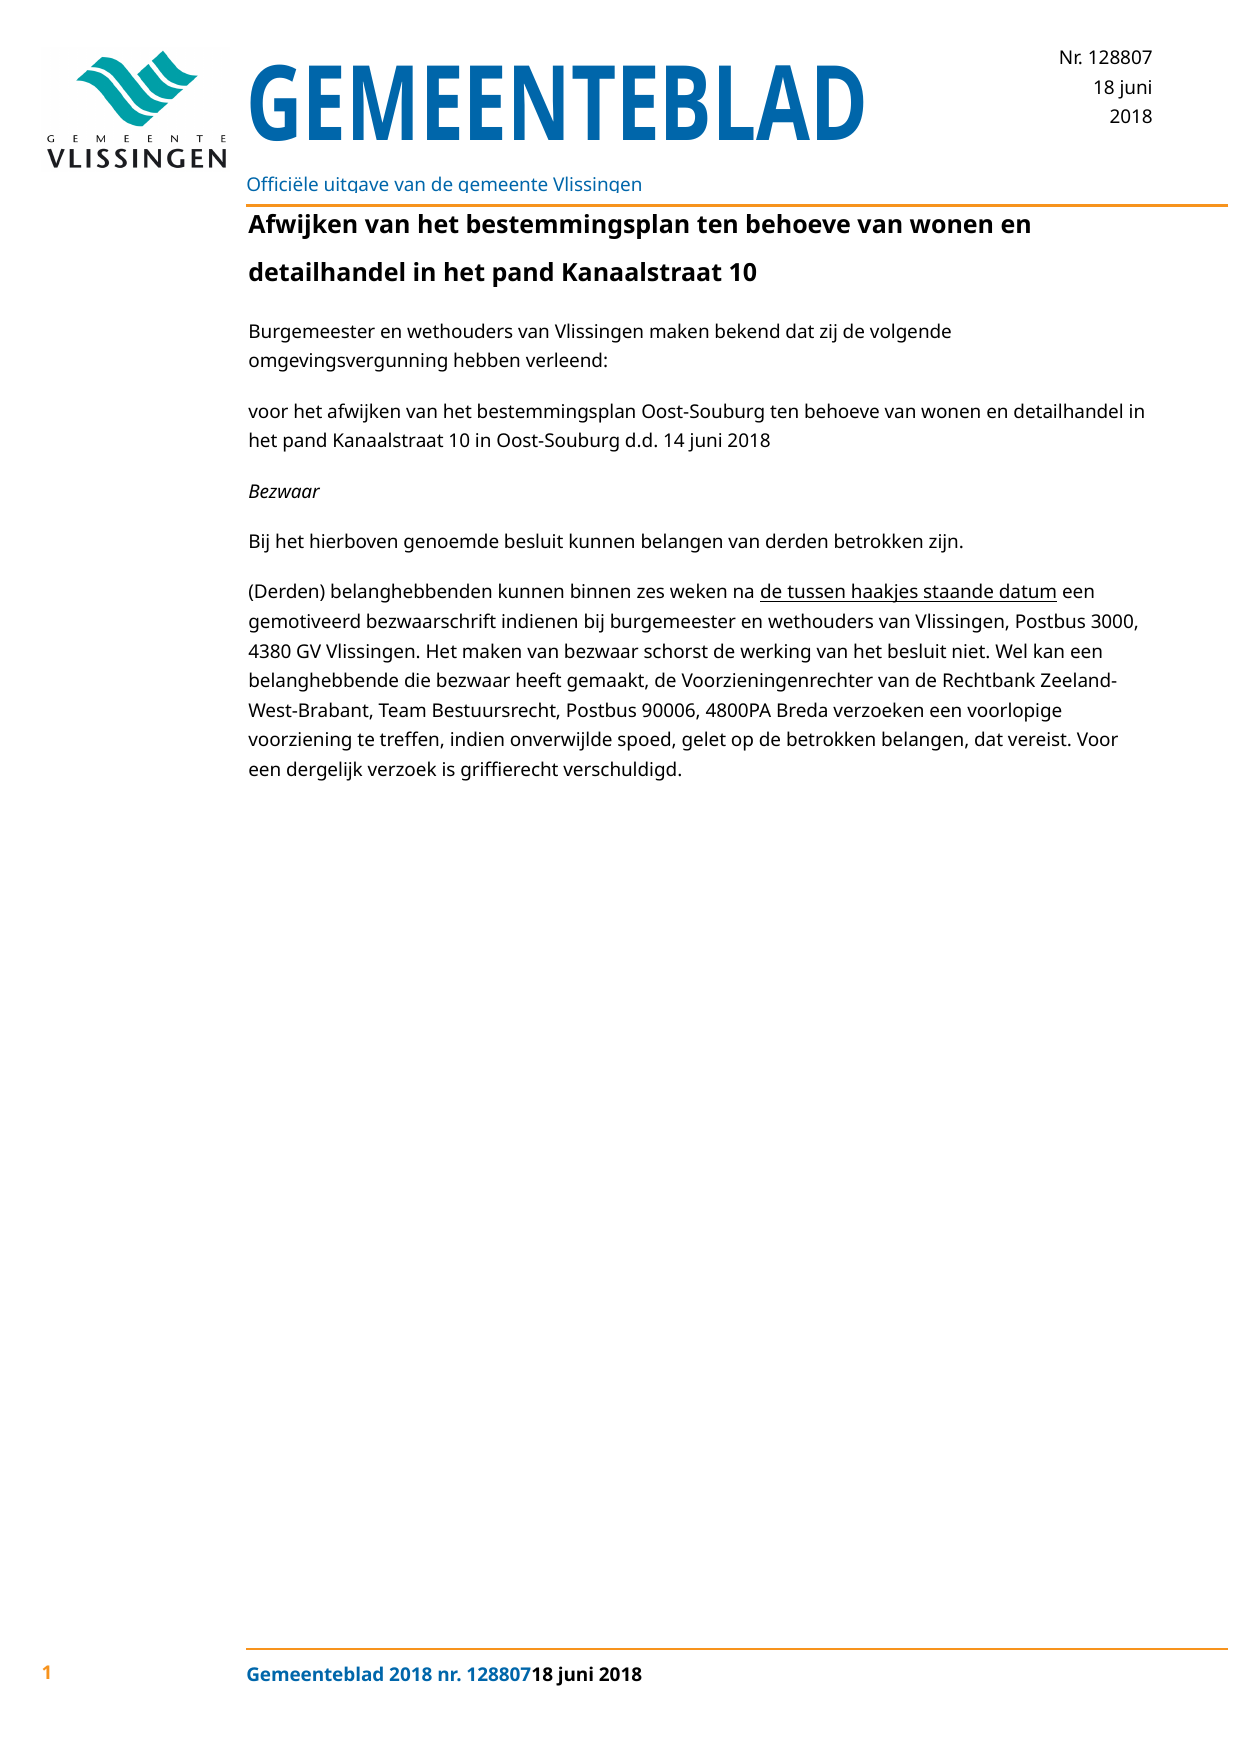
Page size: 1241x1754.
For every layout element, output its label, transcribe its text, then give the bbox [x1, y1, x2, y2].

picture [41, 47, 231, 172]
text Bezwaar [248, 478, 1152, 504]
text voor het afwijken van het bestemmingsplan Oost-Souburg ten behoeve van wonen en detailhandel in het pand Kanaalstraat 10 in Oost-Souburg d.d. 14 juni 2018 [248, 398, 1152, 453]
text Burgemeester en wethouders van Vlissingen maken bekend dat zij de volgende omgevingsvergunning hebben verleend: [248, 318, 1152, 373]
text Bij het hierboven genoemde besluit kunnen belangen van derden betrokken zijn. [248, 528, 1152, 554]
text Afwijken van het bestemmingsplan ten behoeve van wonen en detailhandel in het pand Kanaalstraat 10 [248, 207, 1152, 288]
text (Derden) belanghebbenden kunnen binnen zes weken na de tussen haakjes staande datum een gemotiveerd bezwaarschrift indienen bij burgemeester en wethouders van Vlissingen, Postbus 3000, 4380 GV Vlissingen. Het maken van bezwaar schorst de werking van het besluit niet. Wel kan een belanghebbende die bezwaar heeft gemaakt, de Voorzieningenrechter van de Rechtbank Zeeland-West-Brabant, Team Bestuursrecht, Postbus 90006, 4800PA Breda verzoeken een voorlopige voorziening te treffen, indien onverwijlde spoed, gelet op de betrokken belangen, dat vereist. Voor een dergelijk verzoek is griffierecht verschuldigd. [248, 579, 1152, 782]
